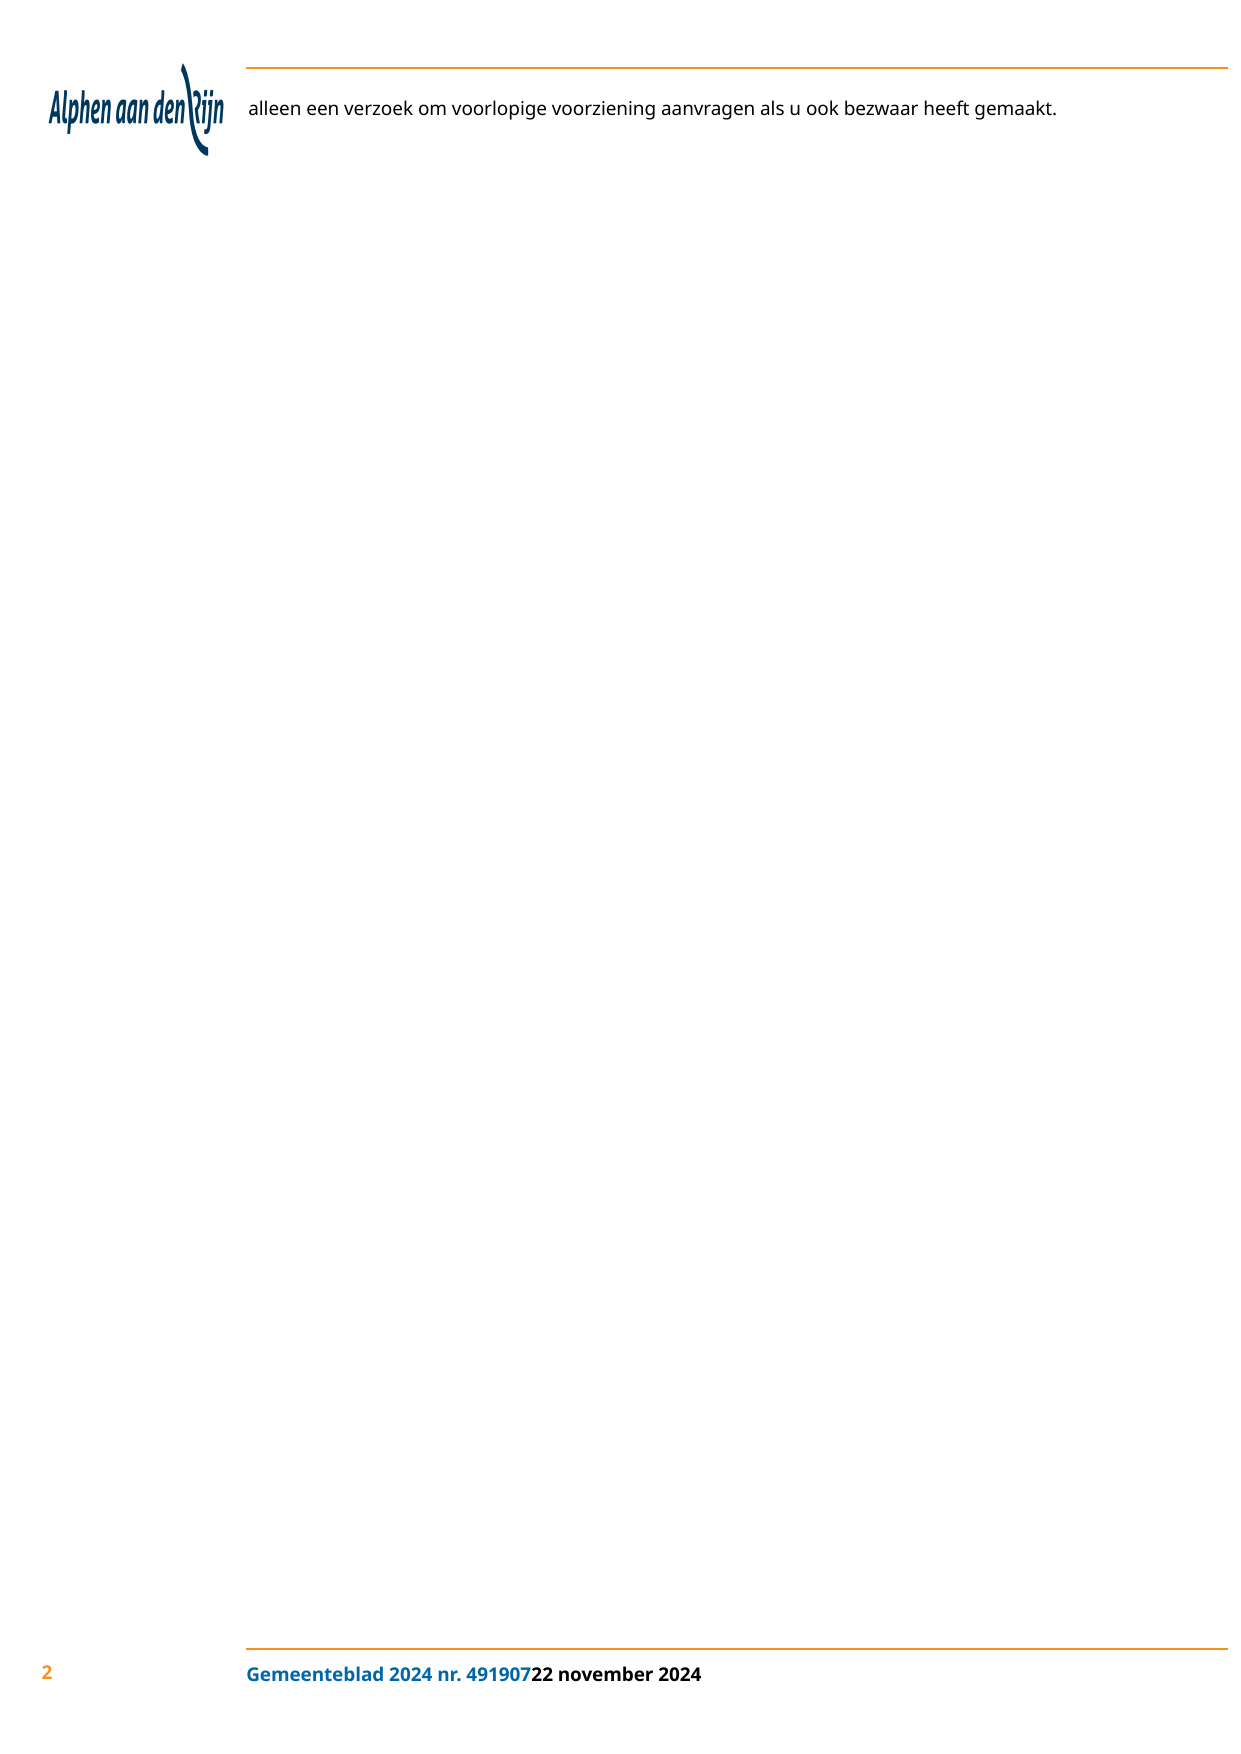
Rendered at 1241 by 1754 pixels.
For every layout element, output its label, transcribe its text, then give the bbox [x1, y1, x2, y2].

text alleen een verzoek om voorlopige voorziening aanvragen als u ook bezwaar heeft gemaakt. [248, 95, 1152, 121]
picture [41, 47, 231, 172]
